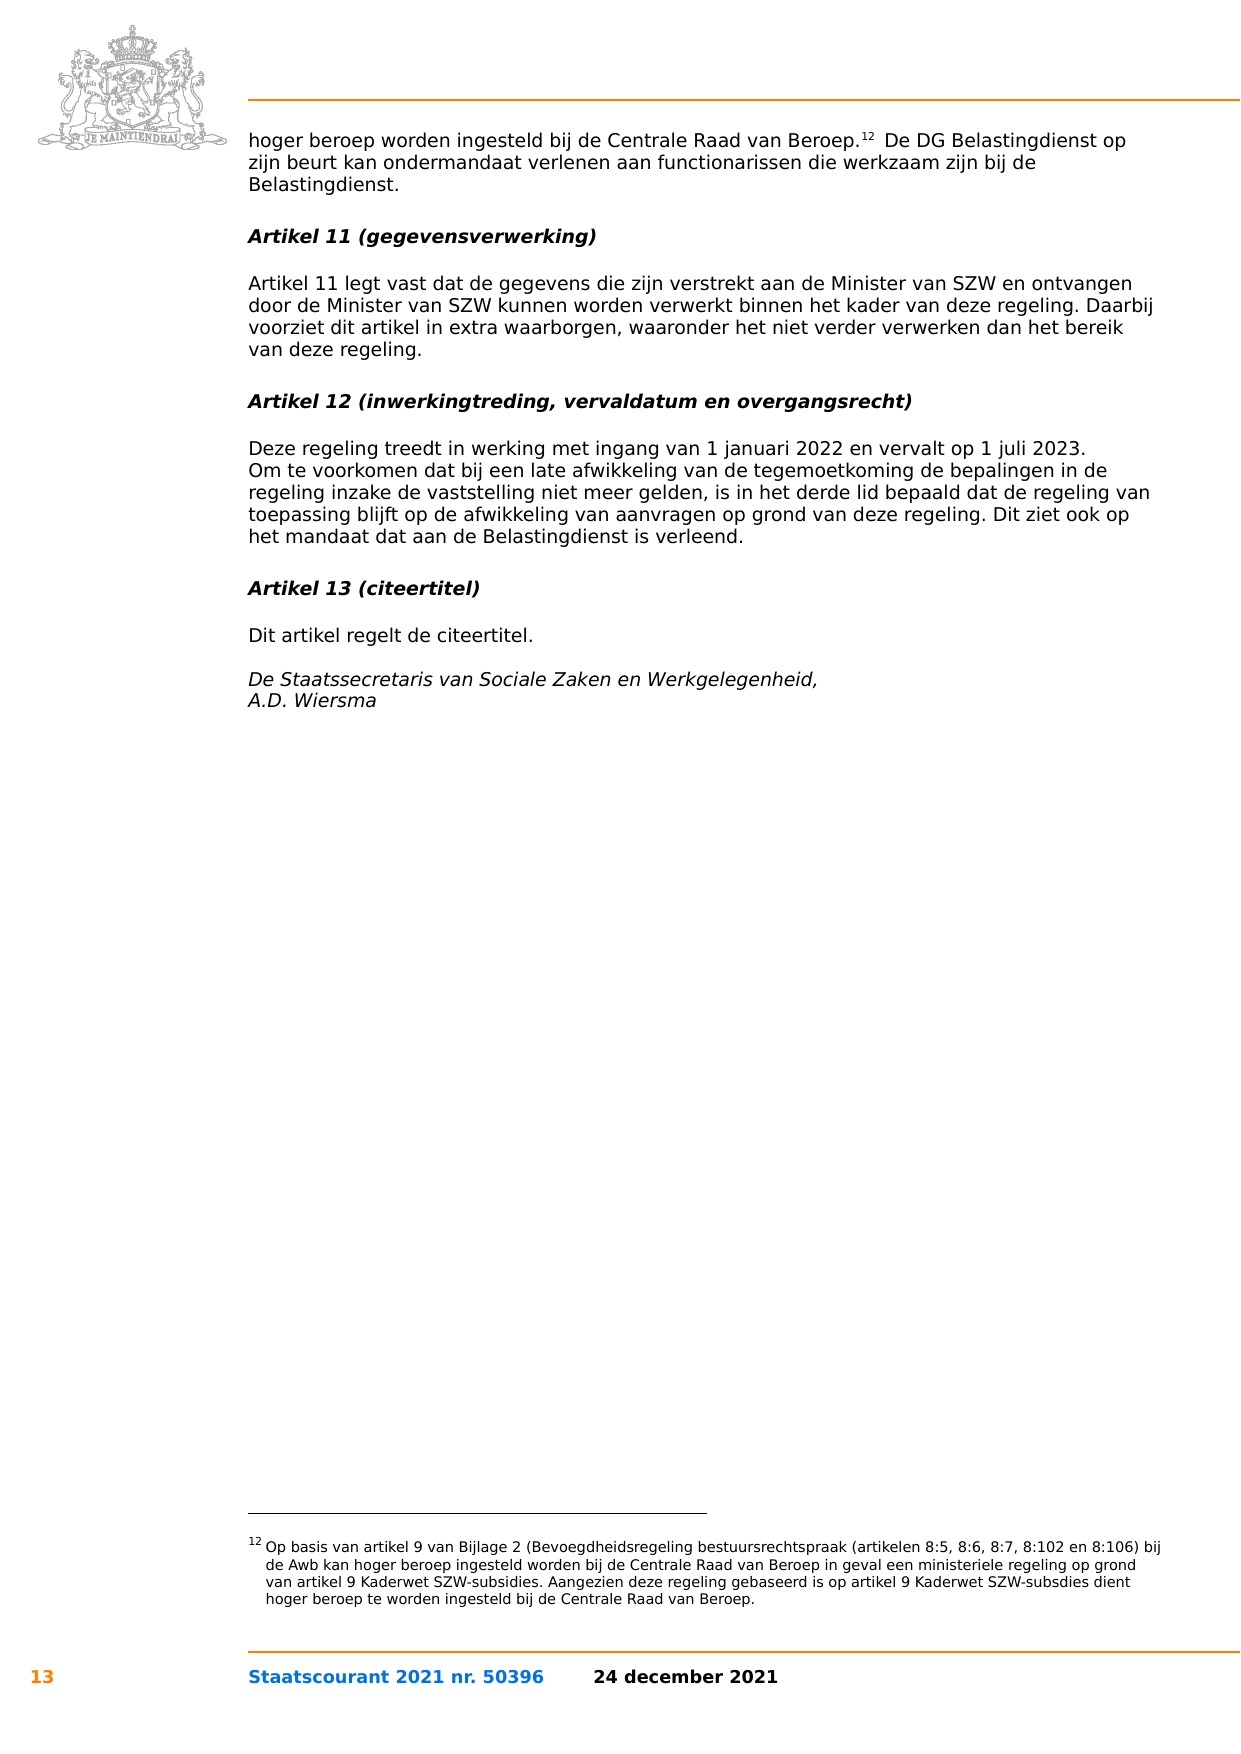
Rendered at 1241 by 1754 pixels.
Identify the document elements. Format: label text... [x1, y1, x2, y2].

subtitle Artikel 11 (gegevensverwerking) [248, 226, 1163, 248]
text hoger beroep worden ingesteld bij de Centrale Raad van Beroep. De DG Belastingdienst op zijn beurt kan ondermandaat verlenen aan functionarissen die werkzaam zijn bij de Belastingdienst. [248, 130, 1163, 196]
text De Staatssecretaris van Sociale Zaken en Werkgelegenheid, A.D. Wiersma [248, 668, 1163, 712]
text Om te voorkomen dat bij een late afwikkeling van de tegemoetkoming de bepalingen in de regeling inzake de vaststelling niet meer gelden, is in het derde lid bepaald dat de regeling van toepassing blijft op de afwikkeling van aanvragen op grond van deze regeling. Dit ziet ook op het mandaat dat aan de Belastingdienst is verleend. [248, 460, 1163, 548]
subtitle Artikel 13 (citeertitel) [248, 578, 1163, 599]
text Op basis van artikel 9 van Bijlage 2 (Bevoegdheidsregeling bestuursrechtspraak (artikelen 8:5, 8:6, 8:7, 8:102 en 8:106) bij de Awb kan hoger beroep ingesteld worden bij de Centrale Raad van Beroep in geval een ministeriele regeling op grond van artikel 9 Kaderwet SZW-subsidies. Aangezien deze regeling gebaseerd is op artikel 9 Kaderwet SZW-subsdies dient hoger beroep te worden ingesteld bij de Centrale Raad van Beroep. [248, 1535, 1163, 1608]
picture [38, 25, 227, 150]
text Artikel 11 legt vast dat de gegevens die zijn verstrekt aan de Minister van SZW en ontvangen door de Minister van SZW kunnen worden verwerkt binnen het kader van deze regeling. Daarbij voorziet dit artikel in extra waarborgen, waaronder het niet verder verwerken dan het bereik van deze regeling. [248, 273, 1163, 361]
subtitle Artikel 12 (inwerkingtreding, vervaldatum en overgangsrecht) [248, 391, 1163, 413]
text Deze regeling treedt in werking met ingang van 1 januari 2022 en vervalt op 1 juli 2023. [248, 438, 1163, 460]
text Dit artikel regelt de citeertitel. [248, 624, 1163, 647]
